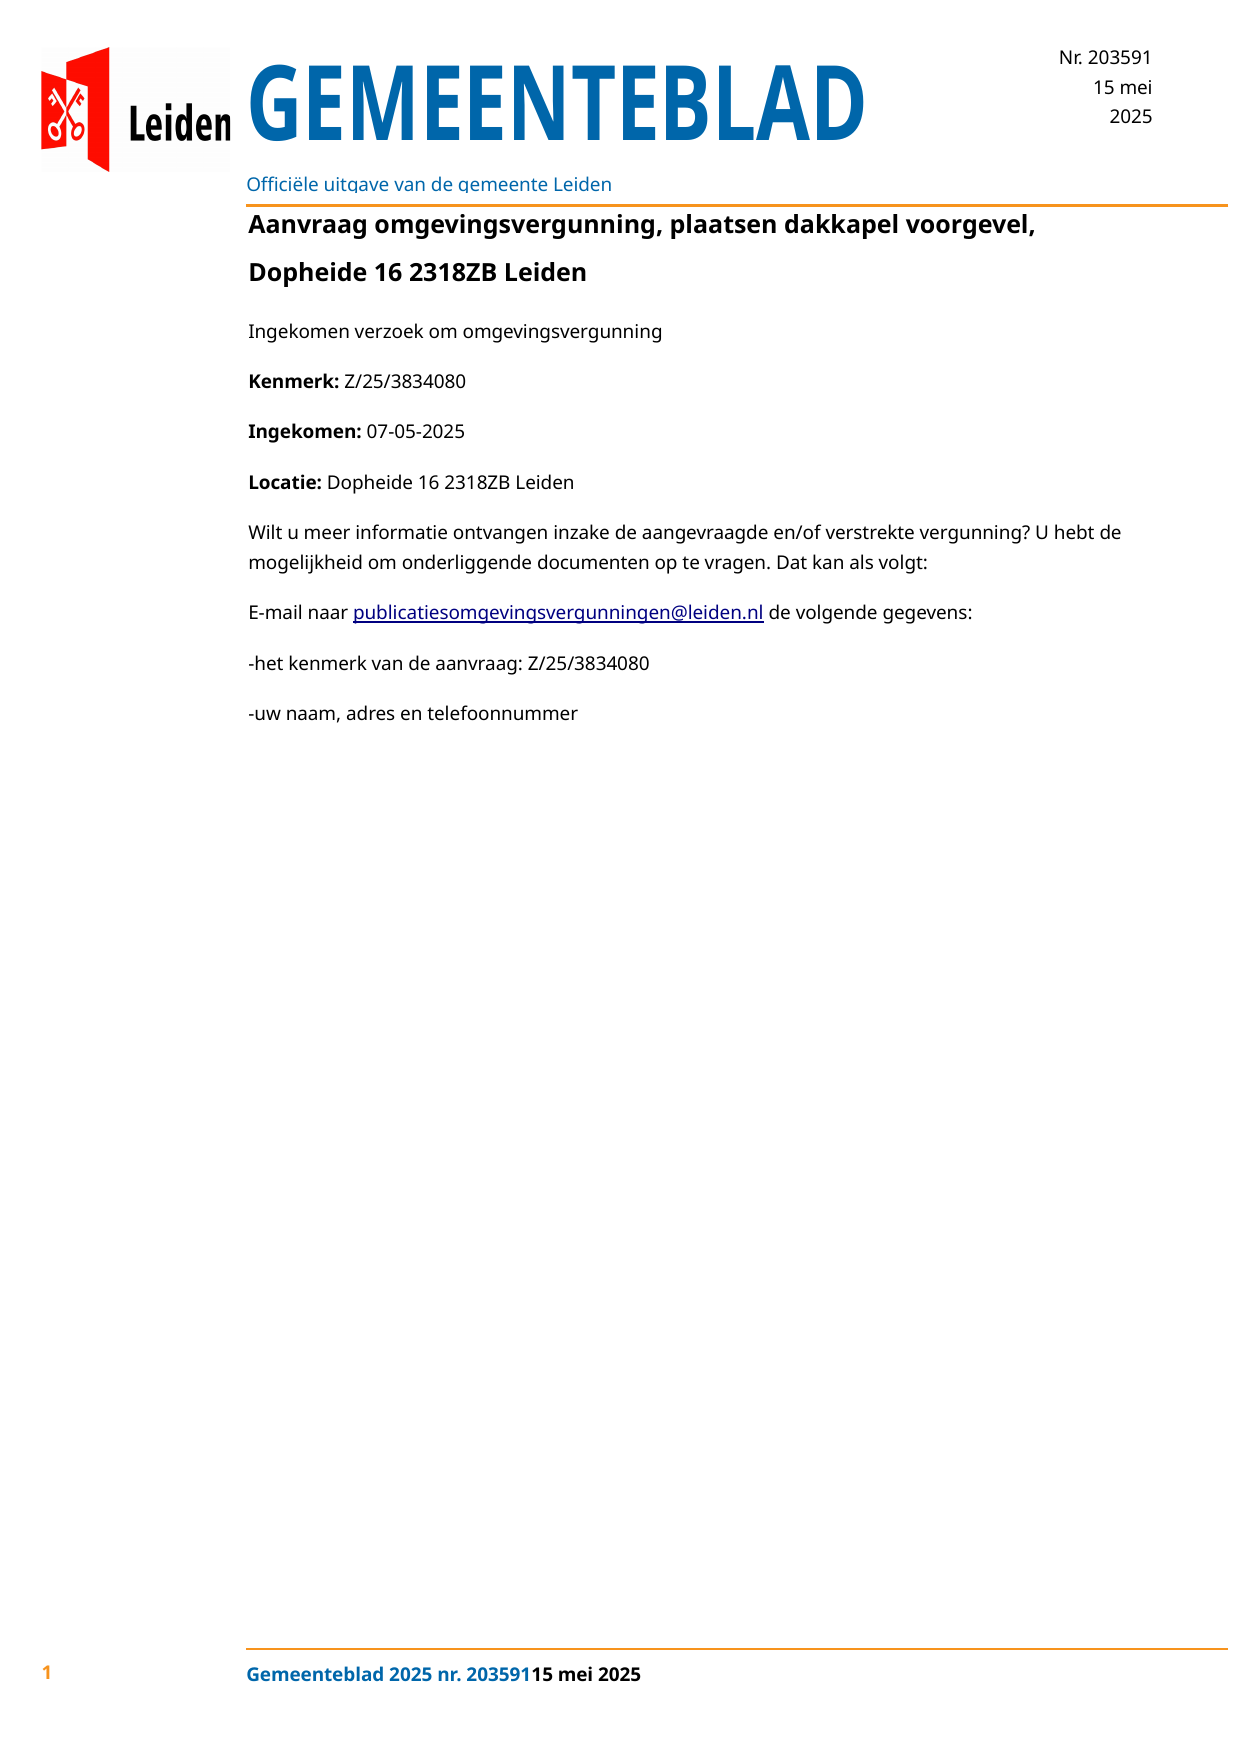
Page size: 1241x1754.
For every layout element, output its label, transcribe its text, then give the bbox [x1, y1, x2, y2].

text E-mail naar publicatiesomgevingsvergunningen@leiden.nl de volgende gegevens: [248, 599, 1152, 625]
picture [41, 47, 231, 172]
text Ingekomen verzoek om omgevingsvergunning [248, 318, 1152, 344]
text -het kenmerk van de aanvraag: Z/25/3834080 [248, 650, 1152, 676]
text -uw naam, adres en telefoonnummer [248, 700, 1152, 726]
text Locatie: Dopheide 16 2318ZB Leiden [248, 469, 1152, 495]
text Ingekomen: 07-05-2025 [248, 419, 1152, 444]
text Wilt u meer informatie ontvangen inzake de aangevraagde en/of verstrekte vergunning? U hebt de mogelijkheid om onderliggende documenten op te vragen. Dat kan als volgt: [248, 519, 1152, 575]
text Kenmerk: Z/25/3834080 [248, 368, 1152, 394]
text Aanvraag omgevingsvergunning, plaatsen dakkapel voorgevel, Dopheide 16 2318ZB Leiden [248, 207, 1152, 288]
